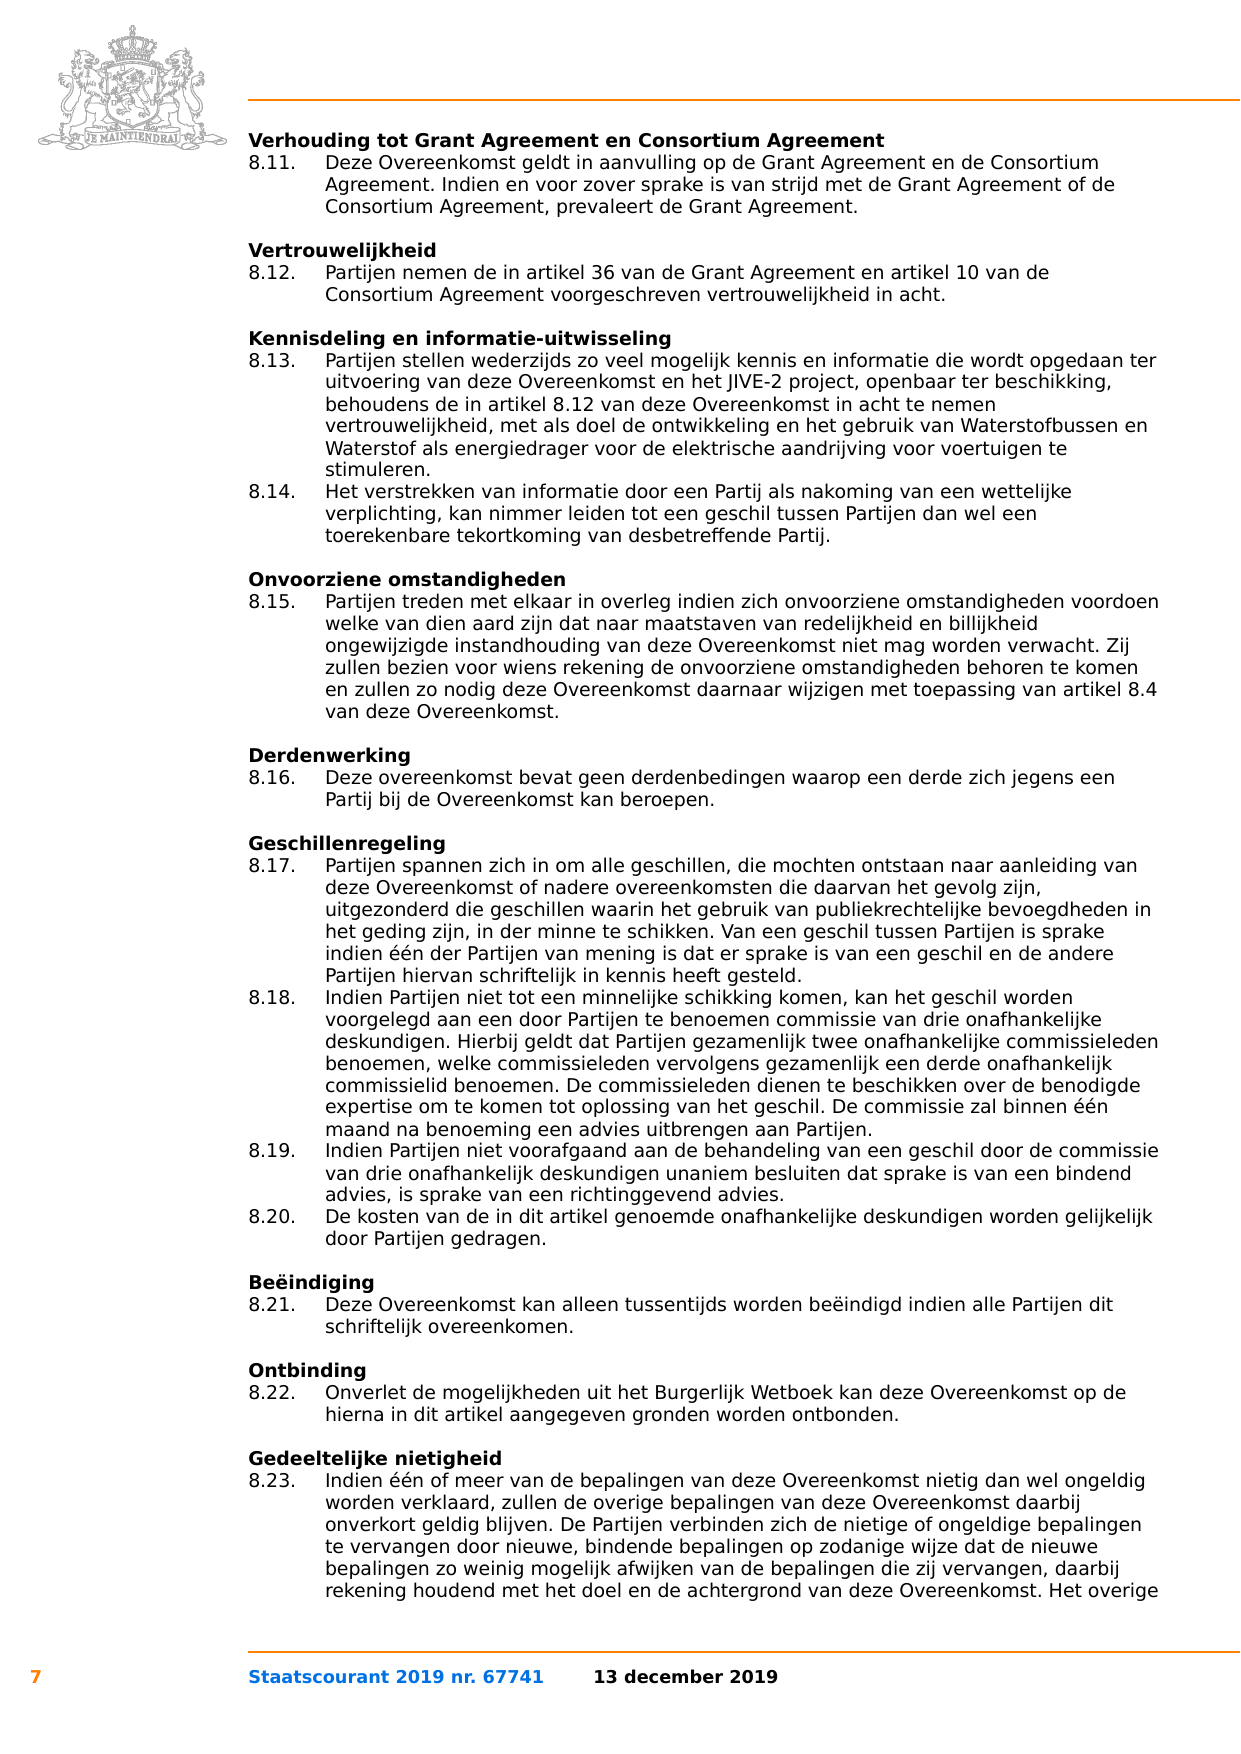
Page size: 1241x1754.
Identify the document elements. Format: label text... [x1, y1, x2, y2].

subtitle Vertrouwelijkheid [248, 240, 1163, 262]
text 8.18. Indien Partijen niet tot een minnelijke schikking komen, kan het geschil worden voorgelegd aan een door Partijen te benoemen commissie van drie onafhankelijke deskundigen. Hierbij geldt dat Partijen gezamenlijk twee onafhankelijke commissieleden benoemen, welke commissieleden vervolgens gezamenlijk een derde onafhankelijk commissielid benoemen. De commissieleden dienen te beschikken over de benodigde expertise om te komen tot oplossing van het geschil. De commissie zal binnen één maand na benoeming een advies uitbrengen aan Partijen. [248, 987, 1163, 1140]
text 8.12. Partijen nemen de in artikel 36 van de Grant Agreement en artikel 10 van de Consortium Agreement voorgeschreven vertrouwelijkheid in acht. [248, 262, 1163, 306]
text 8.23. Indien één of meer van de bepalingen van deze Overeenkomst nietig dan wel ongeldig worden verklaard, zullen de overige bepalingen van deze Overeenkomst daarbij onverkort geldig blijven. De Partijen verbinden zich de nietige of ongeldige bepalingen te vervangen door nieuwe, bindende bepalingen op zodanige wijze dat de nieuwe bepalingen zo weinig mogelijk afwijken van de bepalingen die zij vervangen, daarbij rekening houdend met het doel en de achtergrond van deze Overeenkomst. Het overige [248, 1470, 1163, 1602]
subtitle Gedeeltelijke nietigheid [248, 1448, 1163, 1470]
text 8.16. Deze overeenkomst bevat geen derdenbedingen waarop een derde zich jegens een Partij bij de Overeenkomst kan beroepen. [248, 767, 1163, 811]
text 8.15. Partijen treden met elkaar in overleg indien zich onvoorziene omstandigheden voordoen welke van dien aard zijn dat naar maatstaven van redelijkheid en billijkheid ongewijzigde instandhouding van deze Overeenkomst niet mag worden verwacht. Zij zullen bezien voor wiens rekening de onvoorziene omstandigheden behoren te komen en zullen zo nodig deze Overeenkomst daarnaar wijzigen met toepassing van artikel 8.4 van deze Overeenkomst. [248, 591, 1163, 723]
text 8.17. Partijen spannen zich in om alle geschillen, die mochten ontstaan naar aanleiding van deze Overeenkomst of nadere overeenkomsten die daarvan het gevolg zijn, uitgezonderd die geschillen waarin het gebruik van publiekrechtelijke bevoegdheden in het geding zijn, in der minne te schikken. Van een geschil tussen Partijen is sprake indien één der Partijen van mening is dat er sprake is van een geschil en de andere Partijen hiervan schriftelijk in kennis heeft gesteld. [248, 855, 1163, 987]
subtitle Onvoorziene omstandigheden [248, 569, 1163, 591]
subtitle Beëindiging [248, 1272, 1163, 1294]
text 8.22. Onverlet de mogelijkheden uit het Burgerlijk Wetboek kan deze Overeenkomst op de hierna in dit artikel aangegeven gronden worden ontbonden. [248, 1382, 1163, 1426]
subtitle Derdenwerking [248, 745, 1163, 767]
subtitle Kennisdeling en informatie-uitwisseling [248, 327, 1163, 349]
picture [38, 25, 227, 150]
text 8.21. Deze Overeenkomst kan alleen tussentijds worden beëindigd indien alle Partijen dit schriftelijk overeenkomen. [248, 1294, 1163, 1338]
text 8.19. Indien Partijen niet voorafgaand aan de behandeling van een geschil door de commissie van drie onafhankelijk deskundigen unaniem besluiten dat sprake is van een bindend advies, is sprake van een richtinggevend advies. [248, 1140, 1163, 1206]
subtitle Verhouding tot Grant Agreement en Consortium Agreement [248, 130, 1163, 152]
text 8.13. Partijen stellen wederzijds zo veel mogelijk kennis en informatie die wordt opgedaan ter uitvoering van deze Overeenkomst en het JIVE-2 project, openbaar ter beschikking, behoudens de in artikel 8.12 van deze Overeenkomst in acht te nemen vertrouwelijkheid, met als doel de ontwikkeling en het gebruik van Waterstofbussen en Waterstof als energiedrager voor de elektrische aandrijving voor voertuigen te stimuleren. [248, 349, 1163, 481]
text 8.11. Deze Overeenkomst geldt in aanvulling op de Grant Agreement en de Consortium Agreement. Indien en voor zover sprake is van strijd met de Grant Agreement of de Consortium Agreement, prevaleert de Grant Agreement. [248, 152, 1163, 218]
subtitle Ontbinding [248, 1360, 1163, 1382]
subtitle Geschillenregeling [248, 833, 1163, 855]
text 8.14. Het verstrekken van informatie door een Partij als nakoming van een wettelijke verplichting, kan nimmer leiden tot een geschil tussen Partijen dan wel een toerekenbare tekortkoming van desbetreffende Partij. [248, 481, 1163, 547]
text 8.20. De kosten van de in dit artikel genoemde onafhankelijke deskundigen worden gelijkelijk door Partijen gedragen. [248, 1206, 1163, 1250]
